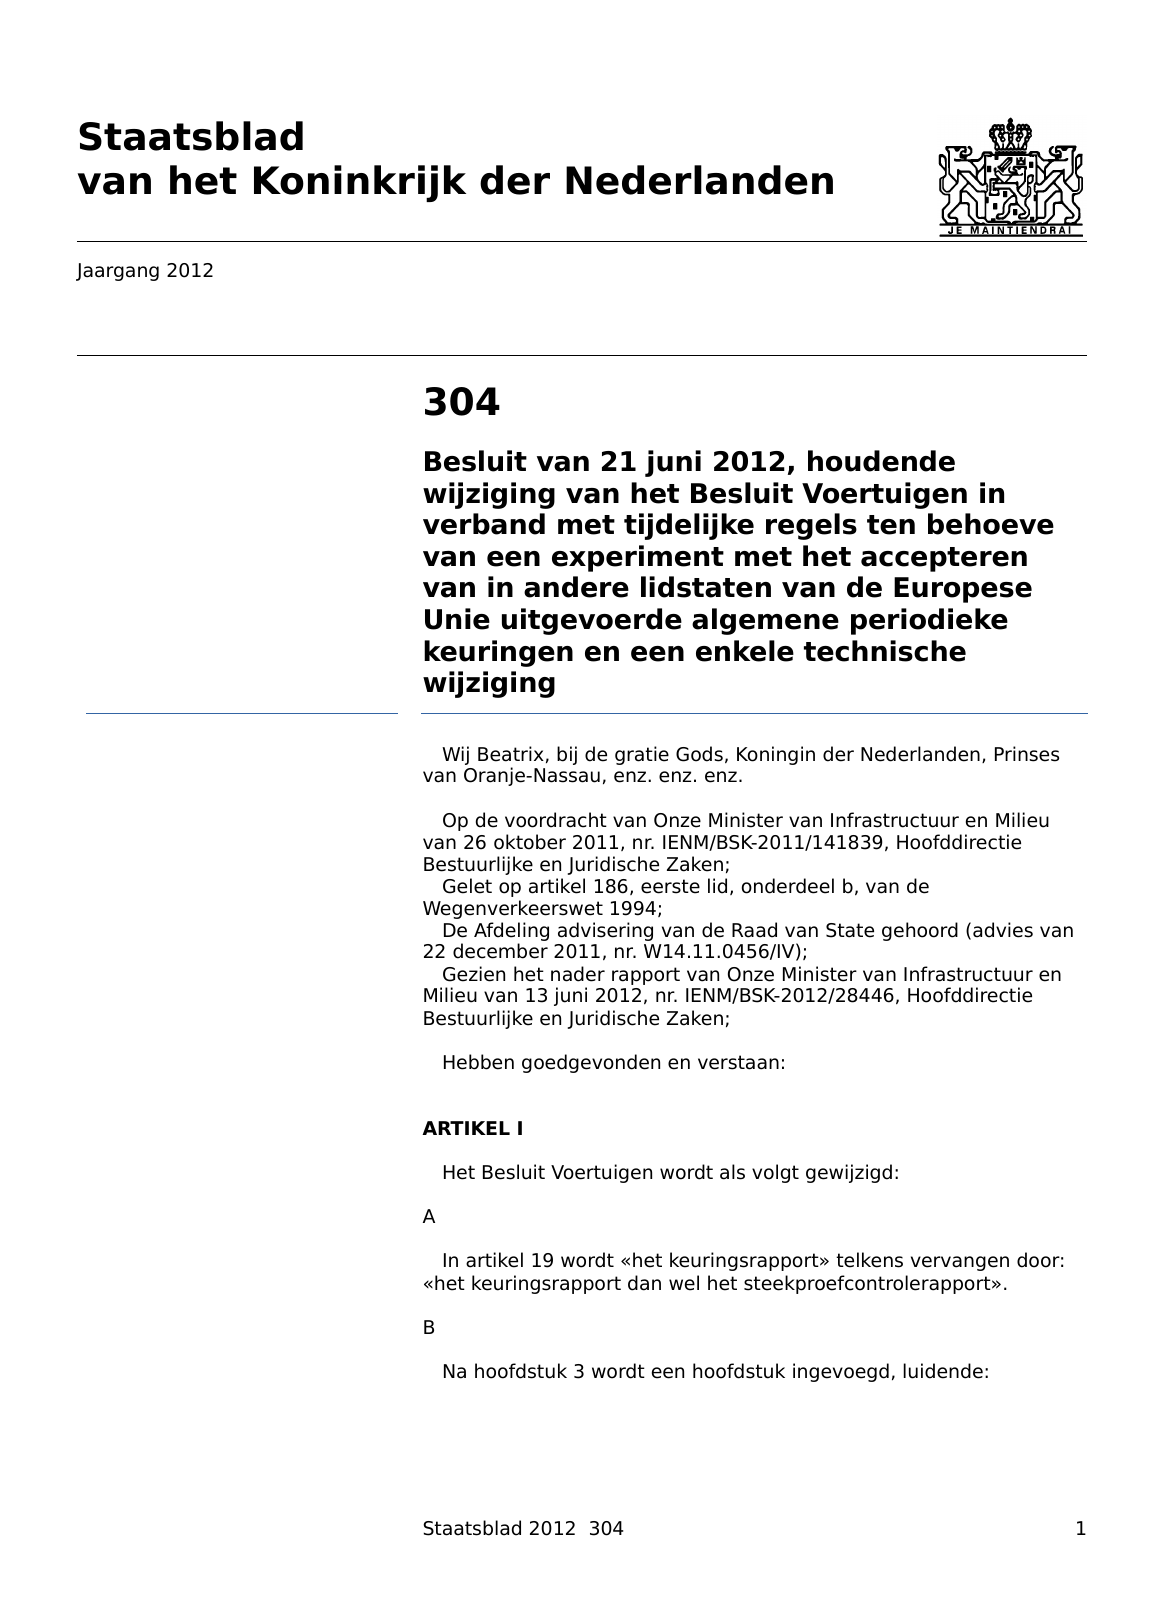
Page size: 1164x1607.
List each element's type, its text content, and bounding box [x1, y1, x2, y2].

text Op de voordracht van Onze Minister van Infrastructuur en Milieu van 26 oktober 2011, nr. IENM/BSK-2011/141839, Hoofddirectie Bestuurlijke en Juridische Zaken; [422, 809, 1087, 876]
table_header Staatsblad van het Koninkrijk der Nederlanden [77, 100, 886, 241]
text De Afdeling advisering van de Raad van State gehoord (advies van 22 december 2011, nr. W14.11.0456/IV); [422, 919, 1087, 963]
text Na hoofdstuk 3 wordt een hoofdstuk ingevoegd, luidende: [422, 1361, 1087, 1383]
table_header [886, 100, 1087, 241]
text Wij Beatrix, bij de gratie Gods, Koningin der Nederlanden, Prinses van Oranje-Nassau, enz. enz. enz. [422, 743, 1087, 787]
text Het Besluit Voertuigen wordt als volgt gewijzigd: [422, 1162, 1087, 1184]
table_cell Jaargang 2012 [77, 242, 1087, 355]
text Gezien het nader rapport van Onze Minister van Infrastructuur en Milieu van 13 juni 2012, nr. IENM/BSK-2012/28446, Hoofddirectie Bestuurlijke en Juridische Zaken; [422, 963, 1087, 1029]
text B [422, 1317, 1087, 1338]
text In artikel 19 wordt «het keuringsrapport» telkens vervangen door: «het keuringsrapport dan wel het steekproefcontrolerapport». [422, 1250, 1087, 1294]
text Hebben goedgevonden en verstaan: [422, 1052, 1087, 1073]
picture [936, 115, 1087, 240]
subtitle 304 [422, 381, 1087, 424]
text A [422, 1206, 1087, 1228]
text Besluit van 21 juni 2012, houdende wijziging van het Besluit Voertuigen in verband met tijdelijke regels ten behoeve van een experiment met het accepteren van in andere lidstaten van de Europese Unie uitgevoerde algemene periodieke keuringen en een enkele technische wijziging [422, 447, 1087, 699]
text Gelet op artikel 186, eerste lid, onderdeel b, van de Wegenverkeerswet 1994; [422, 876, 1087, 919]
subtitle ARTIKEL I [422, 1118, 1087, 1140]
